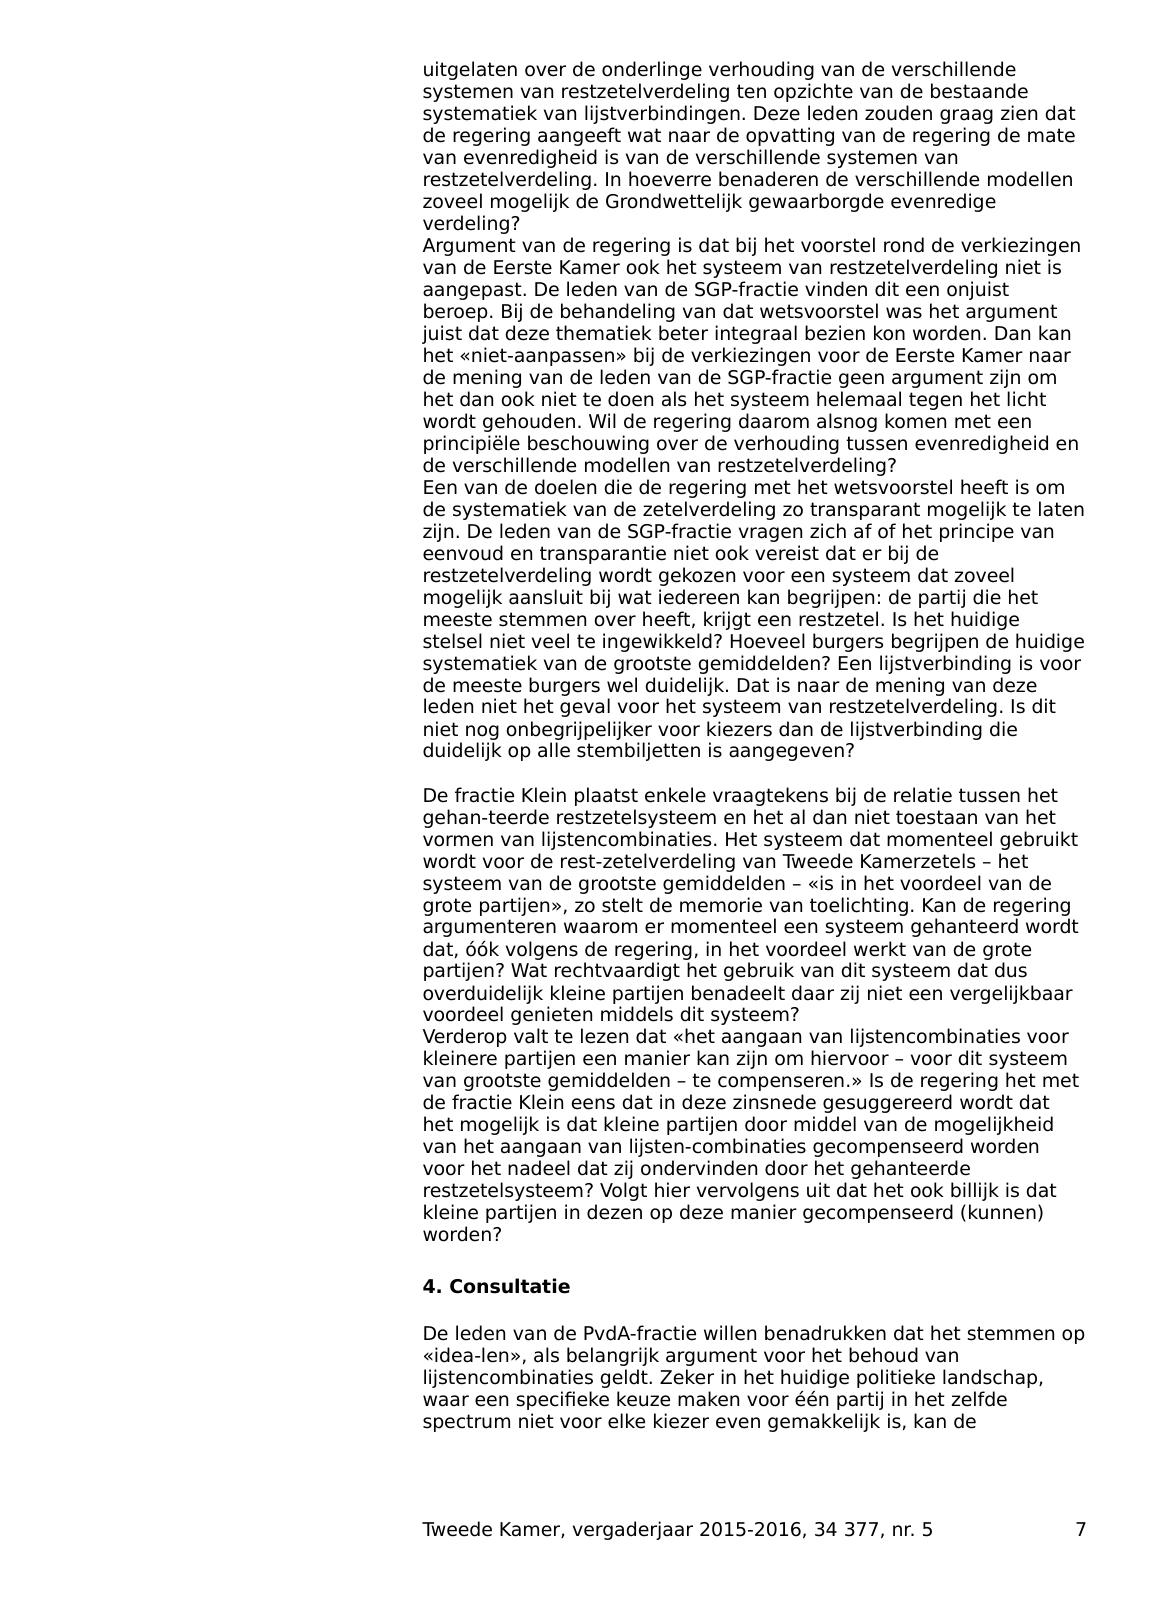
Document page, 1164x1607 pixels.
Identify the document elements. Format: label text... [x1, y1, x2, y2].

text Argument van de regering is dat bij het voorstel rond de verkiezingen van de Eerste Kamer ook het systeem van restzetelverdeling niet is aangepast. De leden van de SGP-fractie vinden dit een onjuist beroep. Bij de behandeling van dat wetsvoorstel was het argument juist dat deze thematiek beter integraal bezien kon worden. Dan kan het «niet-aanpassen» bij de verkiezingen voor de Eerste Kamer naar de mening van de leden van de SGP-fractie geen argument zijn om het dan ook niet te doen als het systeem helemaal tegen het licht wordt gehouden. Wil de regering daarom alsnog komen met een principiële beschouwing over de verhouding tussen evenredigheid en de verschillende modellen van restzetelverdeling? [422, 235, 1087, 477]
text De fractie Klein plaatst enkele vraagtekens bij de relatie tussen het gehan-teerde restzetelsysteem en het al dan niet toestaan van het vormen van lijstencombinaties. Het systeem dat momenteel gebruikt wordt voor de rest-zetelverdeling van Tweede Kamerzetels – het systeem van de grootste gemiddelden – «is in het voordeel van de grote partijen», zo stelt de memorie van toelichting. Kan de regering argumenteren waarom er momenteel een systeem gehanteerd wordt dat, óók volgens de regering, in het voordeel werkt van de grote partijen? Wat rechtvaardigt het gebruik van dit systeem dat dus overduidelijk kleine partijen benadeelt daar zij niet een vergelijkbaar voordeel genieten middels dit systeem? [422, 784, 1087, 1026]
text uitgelaten over de onderlinge verhouding van de verschillende systemen van restzetelverdeling ten opzichte van de bestaande systematiek van lijstverbindingen. Deze leden zouden graag zien dat de regering aangeeft wat naar de opvatting van de regering de mate van evenredigheid is van de verschillende systemen van restzetelverdeling. In hoeverre benaderen de verschillende modellen zoveel mogelijk de Grondwettelijk gewaarborgde evenredige verdeling? [422, 59, 1087, 235]
text Een van de doelen die de regering met het wetsvoorstel heeft is om de systematiek van de zetelverdeling zo transparant mogelijk te laten zijn. De leden van de SGP-fractie vragen zich af of het principe van eenvoud en transparantie niet ook vereist dat er bij de restzetelverdeling wordt gekozen voor een systeem dat zoveel mogelijk aansluit bij wat iedereen kan begrijpen: de partij die het meeste stemmen over heeft, krijgt een restzetel. Is het huidige stelsel niet veel te ingewikkeld? Hoeveel burgers begrijpen de huidige systematiek van de grootste gemiddelden? Een lijstverbinding is voor de meeste burgers wel duidelijk. Dat is naar de mening van deze leden niet het geval voor het systeem van restzetelverdeling. Is dit niet nog onbegrijpelijker voor kiezers dan de lijstverbinding die duidelijk op alle stembiljetten is aangegeven? [422, 477, 1087, 762]
text De leden van de PvdA-fractie willen benadrukken dat het stemmen op «idea-len», als belangrijk argument voor het behoud van lijstencombinaties geldt. Zeker in het huidige politieke landschap, waar een specifieke keuze maken voor één partij in het zelfde spectrum niet voor elke kiezer even gemakkelijk is, kan de [422, 1323, 1087, 1433]
subtitle 4. Consultatie [422, 1276, 1087, 1298]
text Verderop valt te lezen dat «het aangaan van lijstencombinaties voor kleinere partijen een manier kan zijn om hiervoor – voor dit systeem van grootste gemiddelden – te compenseren.» Is de regering het met de fractie Klein eens dat in deze zinsnede gesuggereerd wordt dat het mogelijk is dat kleine partijen door middel van de mogelijkheid van het aangaan van lijsten-combinaties gecompenseerd worden voor het nadeel dat zij ondervinden door het gehanteerde restzetelsysteem? Volgt hier vervolgens uit dat het ook billijk is dat kleine partijen in dezen op deze manier gecompenseerd (kunnen) worden? [422, 1026, 1087, 1246]
